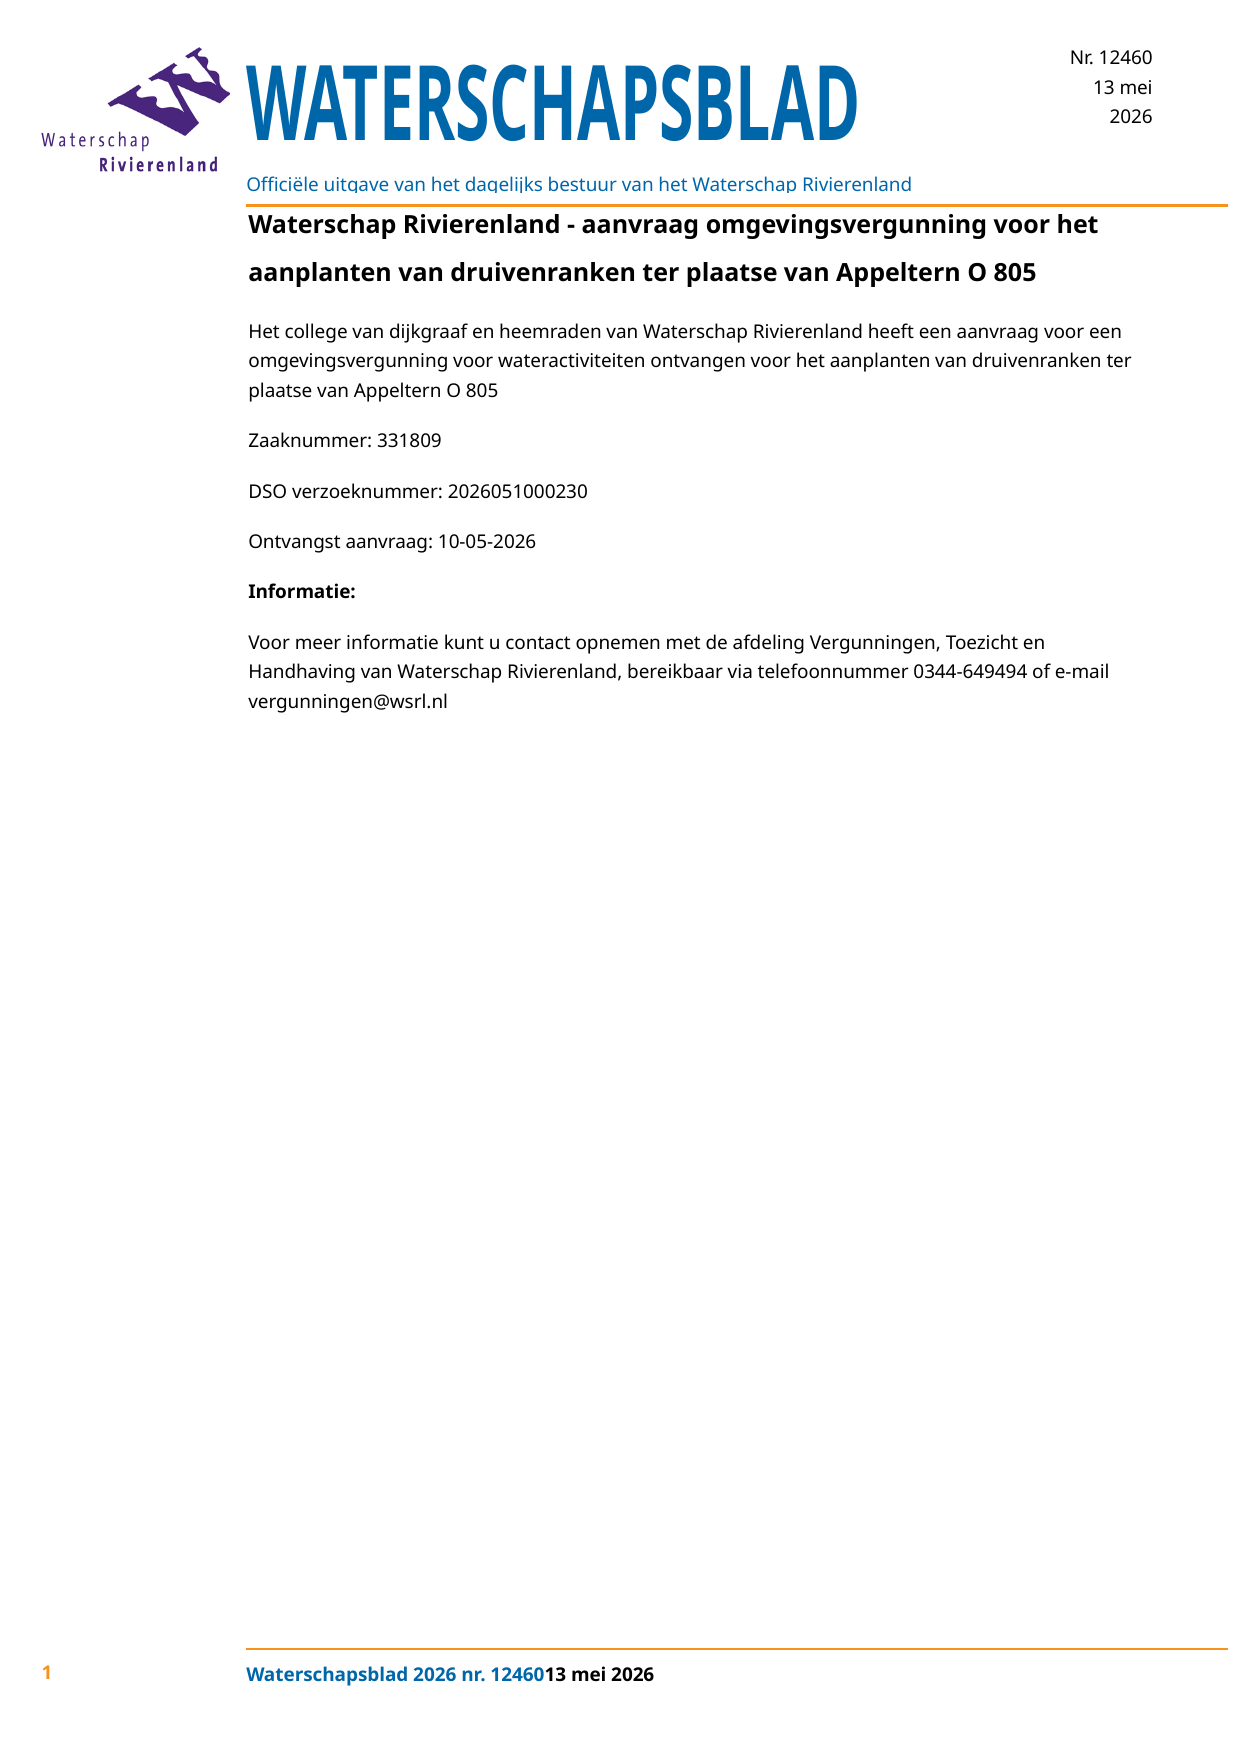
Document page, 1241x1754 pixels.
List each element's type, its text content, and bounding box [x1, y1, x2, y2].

picture [41, 47, 231, 172]
text Ontvangst aanvraag: 10-05-2026 [248, 528, 1152, 554]
text DSO verzoeknummer: 2026051000230 [248, 478, 1152, 504]
text Zaaknummer: 331809 [248, 427, 1152, 453]
text Het college van dijkgraaf en heemraden van Waterschap Rivierenland heeft een aanvraag voor een omgevingsvergunning voor wateractiviteiten ontvangen voor het aanplanten van druivenranken ter plaatse van Appeltern O 805 [248, 318, 1152, 403]
text Informatie: [248, 579, 1152, 604]
text Waterschap Rivierenland - aanvraag omgevingsvergunning voor het aanplanten van druivenranken ter plaatse van Appeltern O 805 [248, 207, 1152, 288]
text Voor meer informatie kunt u contact opnemen met de afdeling Vergunningen, Toezicht en Handhaving van Waterschap Rivierenland, bereikbaar via telefoonnummer 0344-649494 of e-mail vergunningen@wsrl.nl [248, 629, 1152, 714]
